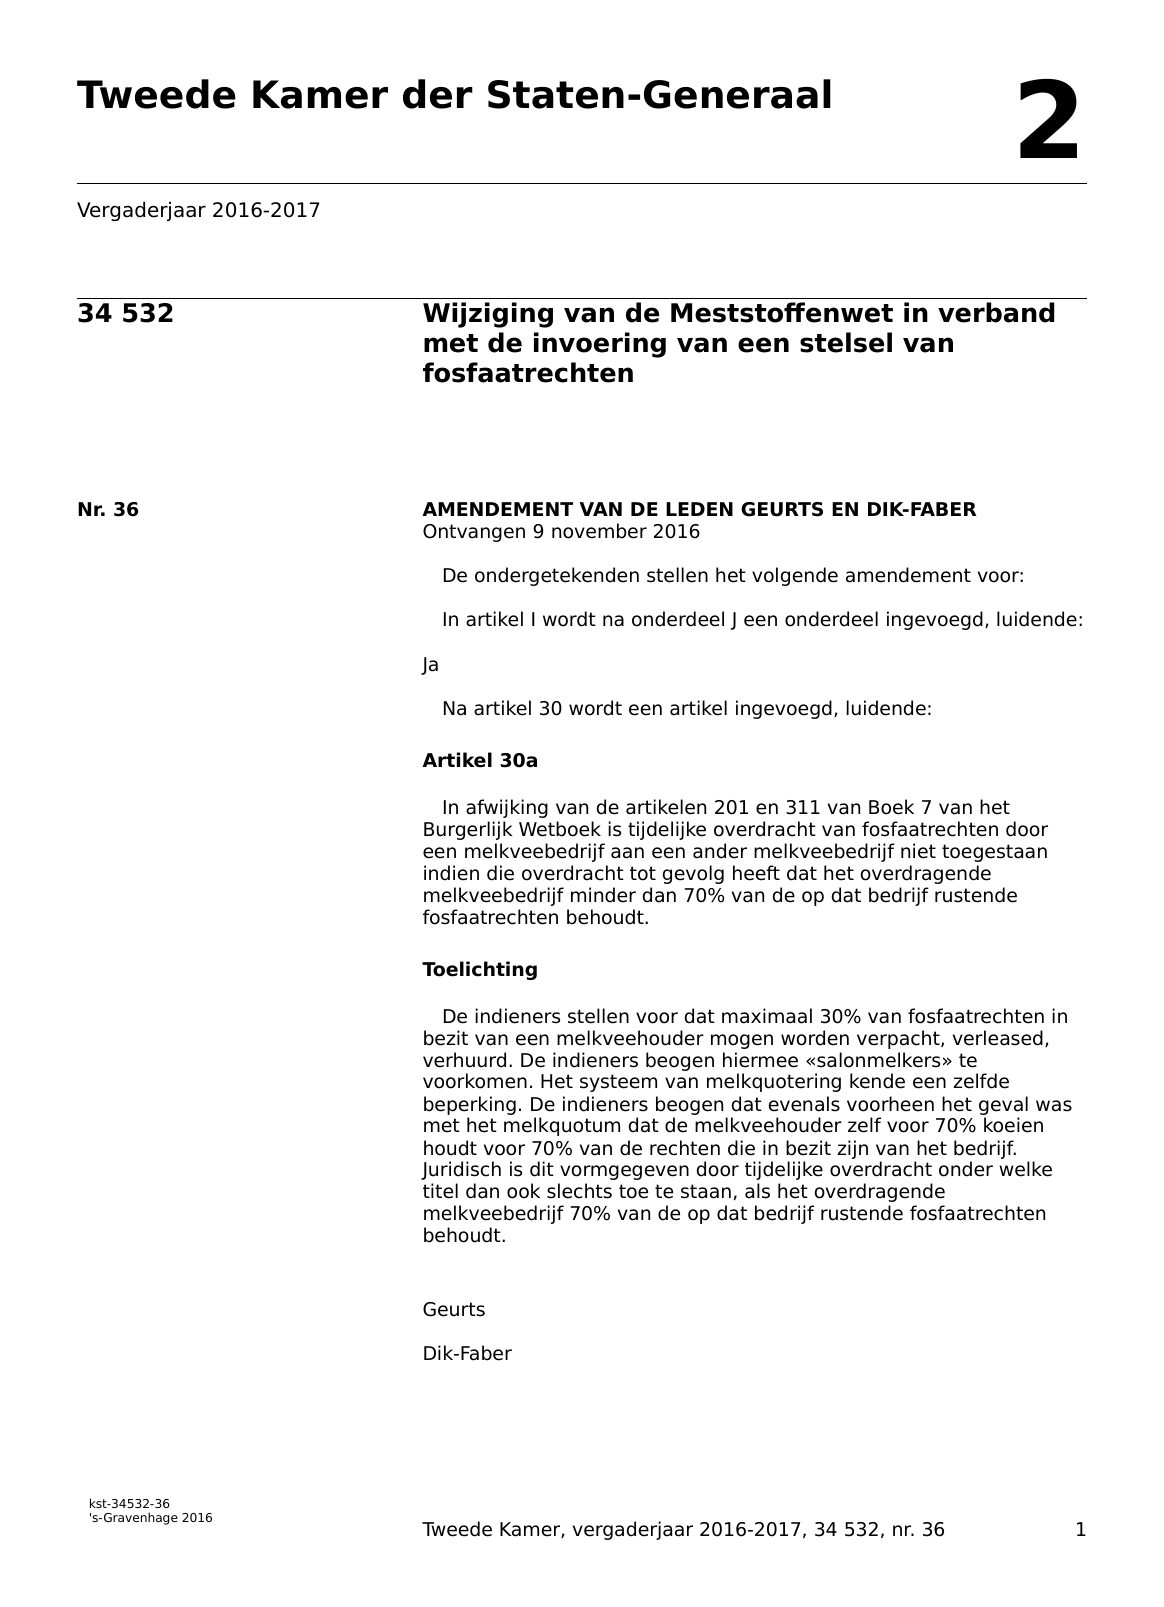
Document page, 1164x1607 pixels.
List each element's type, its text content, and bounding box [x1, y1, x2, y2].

text In artikel I wordt na onderdeel J een onderdeel ingevoegd, luidende: [422, 609, 1087, 631]
text De ondergetekenden stellen het volgende amendement voor: [422, 565, 1087, 587]
text Ja [422, 653, 1087, 676]
subtitle Toelichting [422, 958, 1087, 981]
subtitle Nr. 36 AMENDEMENT VAN DE LEDEN GEURTS EN DIK-FABER [77, 499, 1087, 521]
text 's-Gravenhage 2016 [88, 1511, 323, 1525]
subtitle 34 532 Wijziging van de Meststoffenwet in verband met de invoering van een stelsel van fosfaatrechten [77, 299, 1087, 388]
text Na artikel 30 wordt een artikel ingevoegd, luidende: [422, 698, 1087, 720]
subtitle Artikel 30a [422, 750, 1087, 772]
text Geurts Dik-Faber [422, 1277, 1087, 1365]
text kst-34532-36 [88, 1497, 323, 1511]
table_header Tweede Kamer der Staten-Generaal [77, 59, 886, 183]
text Ontvangen 9 november 2016 [422, 521, 1087, 543]
table_header 2 [886, 59, 1087, 183]
text In afwijking van de artikelen 201 en 311 van Boek 7 van het Burgerlijk Wetboek is tijdelijke overdracht van fosfaatrechten door een melkveebedrijf aan een ander melkveebedrijf niet toegestaan indien die overdracht tot gevolg heeft dat het overdragende melkveebedrijf minder dan 70% van de op dat bedrijf rustende fosfaatrechten behoudt. [422, 797, 1087, 928]
table_cell Vergaderjaar 2016-2017 [77, 184, 1087, 298]
text De indieners stellen voor dat maximaal 30% van fosfaatrechten in bezit van een melkveehouder mogen worden verpacht, verleased, verhuurd. De indieners beogen hiermee «salonmelkers» te voorkomen. Het systeem van melkquotering kende een zelfde beperking. De indieners beogen dat evenals voorheen het geval was met het melkquotum dat de melkveehouder zelf voor 70% koeien houdt voor 70% van de rechten die in bezit zijn van het bedrijf. Juridisch is dit vormgegeven door tijdelijke overdracht onder welke titel dan ook slechts toe te staan, als het overdragende melkveebedrijf 70% van de op dat bedrijf rustende fosfaatrechten behoudt. [422, 1006, 1087, 1247]
